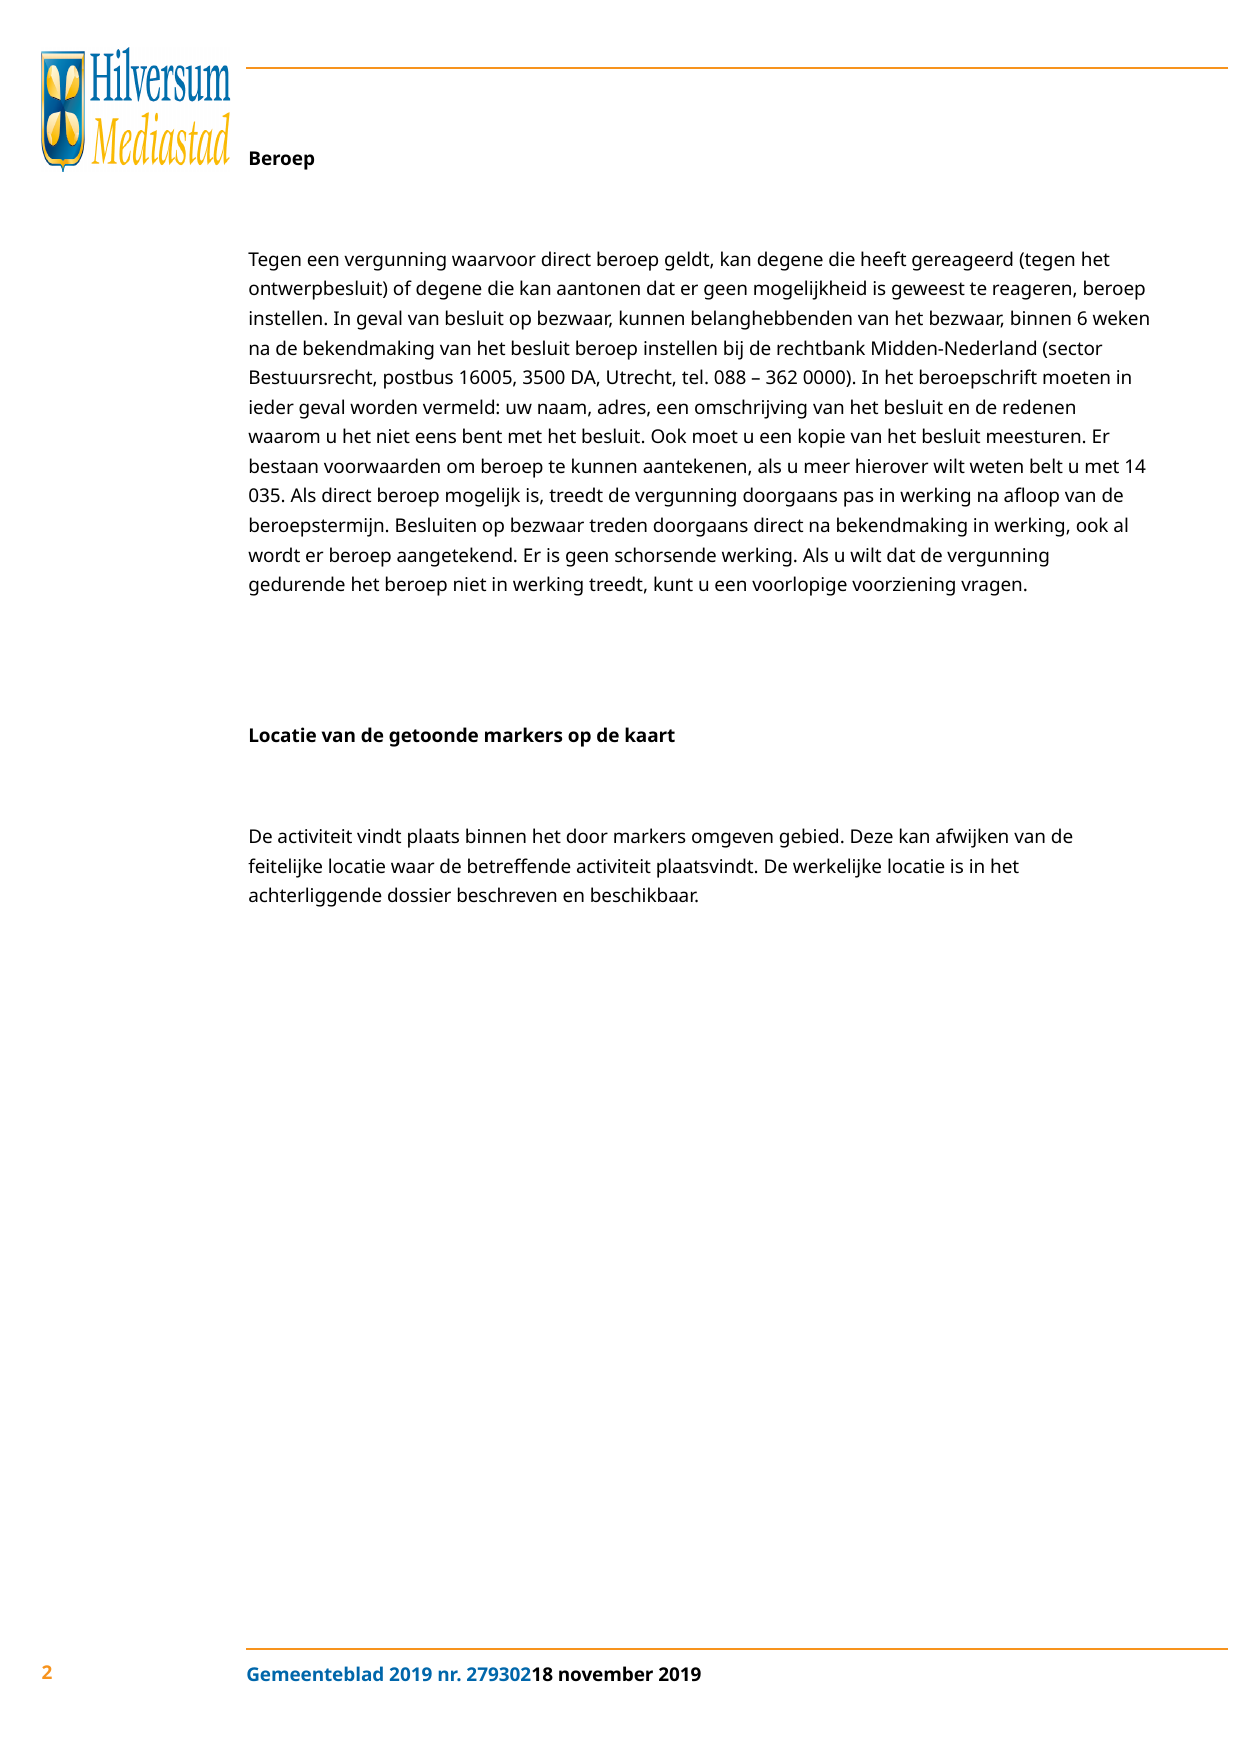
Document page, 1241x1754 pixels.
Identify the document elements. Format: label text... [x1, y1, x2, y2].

text Beroep [248, 145, 1152, 171]
text De activiteit vindt plaats binnen het door markers omgeven gebied. Deze kan afwijken van de feitelijke locatie waar de betreffende activiteit plaatsvindt. De werkelijke locatie is in het achterliggende dossier beschreven en beschikbaar. [248, 823, 1152, 908]
text Tegen een vergunning waarvoor direct beroep geldt, kan degene die heeft gereageerd (tegen het ontwerpbesluit) of degene die kan aantonen dat er geen mogelijkheid is geweest te reageren, beroep instellen. In geval van besluit op bezwaar, kunnen belanghebbenden van het bezwaar, binnen 6 weken na de bekendmaking van het besluit beroep instellen bij de rechtbank Midden-Nederland (sector Bestuursrecht, postbus 16005, 3500 DA, Utrecht, tel. 088 – 362 0000). In het beroepschrift moeten in ieder geval worden vermeld: uw naam, adres, een omschrijving van het besluit en de redenen waarom u het niet eens bent met het besluit. Ook moet u een kopie van het besluit meesturen. Er bestaan voorwaarden om beroep te kunnen aantekenen, als u meer hierover wilt weten belt u met 14 035. Als direct beroep mogelijk is, treedt de vergunning doorgaans pas in werking na afloop van de beroepstermijn. Besluiten op bezwaar treden doorgaans direct na bekendmaking in werking, ook al wordt er beroep aangetekend. Er is geen schorsende werking. Als u wilt dat de vergunning gedurende het beroep niet in werking treedt, kunt u een voorlopige voorziening vragen. [248, 246, 1152, 597]
text Locatie van de getoonde markers op de kaart [248, 723, 1152, 748]
picture [41, 47, 231, 172]
